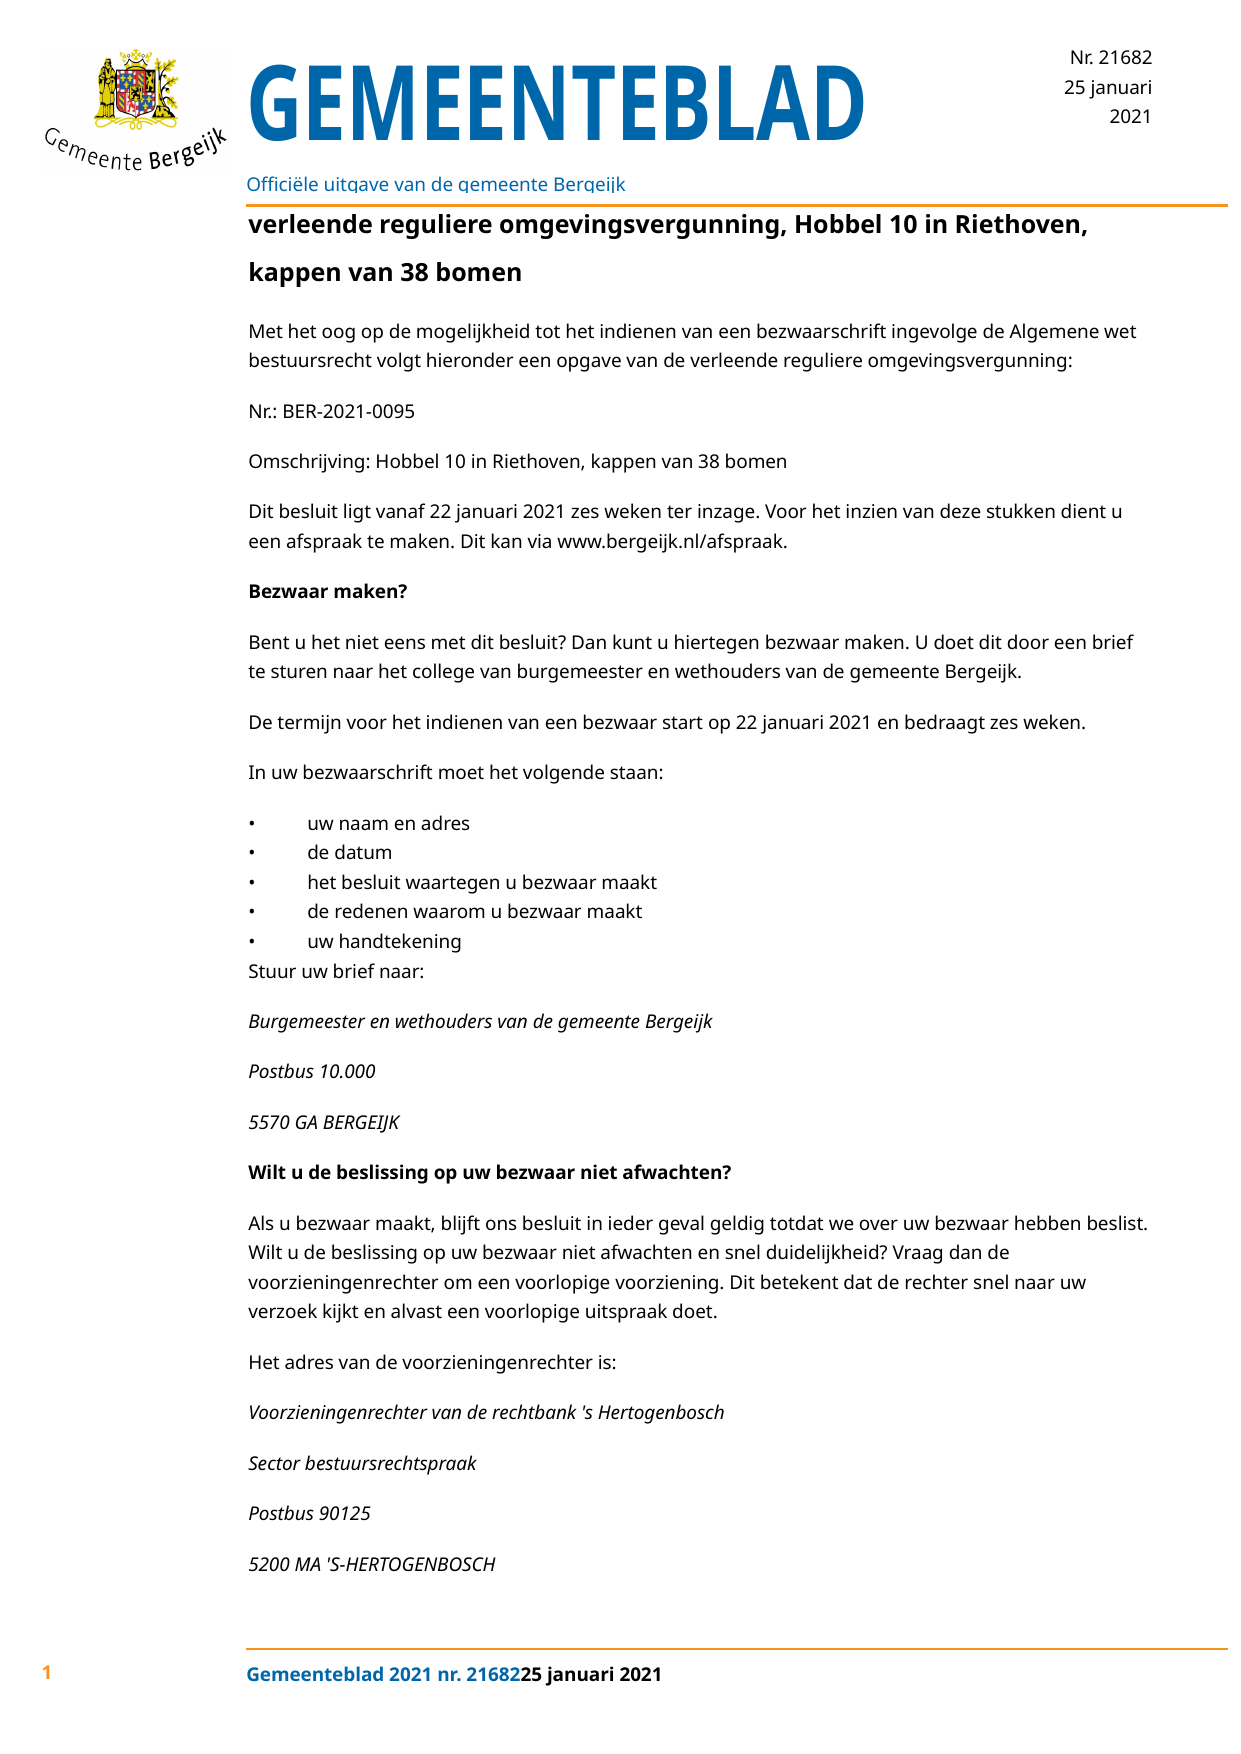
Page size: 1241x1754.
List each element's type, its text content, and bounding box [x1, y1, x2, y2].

text verleende reguliere omgevingsvergunning, Hobbel 10 in Riethoven, kappen van 38 bomen [248, 207, 1152, 288]
text Postbus 90125 [248, 1500, 1152, 1526]
text Met het oog op de mogelijkheid tot het indienen van een bezwaarschrift ingevolge de Algemene wet bestuursrecht volgt hieronder een opgave van de verleende reguliere omgevingsvergunning: [248, 318, 1152, 373]
text Dit besluit ligt vanaf 22 januari 2021 zes weken ter inzage. Voor het inzien van deze stukken dient u een afspraak te maken. Dit kan via www.bergeijk.nl/afspraak. [248, 499, 1152, 554]
text Als u bezwaar maakt, blijft ons besluit in ieder geval geldig totdat we over uw bezwaar hebben beslist. Wilt u de beslissing op uw bezwaar niet afwachten en snel duidelijkheid? Vraag dan de voorzieningenrechter om een voorlopige voorziening. Dit betekent dat de rechter snel naar uw verzoek kijkt en alvast een voorlopige uitspraak doet. [248, 1210, 1152, 1324]
text De termijn voor het indienen van een bezwaar start op 22 januari 2021 en bedraagt zes weken. [248, 709, 1152, 735]
text Sector bestuursrechtspraak [248, 1450, 1152, 1476]
text Het adres van de voorzieningenrechter is: [248, 1349, 1152, 1375]
list de redenen waarom u bezwaar maakt [248, 899, 1152, 924]
text Stuur uw brief naar: [248, 958, 1152, 984]
text Bezwaar maken? [248, 579, 1152, 604]
picture [41, 47, 231, 172]
text 5570 GA BERGEIJK [248, 1109, 1152, 1135]
text Bent u het niet eens met dit besluit? Dan kunt u hiertegen bezwaar maken. U doet dit door een brief te sturen naar het college van burgemeester en wethouders van de gemeente Bergeijk. [248, 629, 1152, 684]
text Burgemeester en wethouders van de gemeente Bergeijk [248, 1008, 1152, 1034]
text In uw bezwaarschrift moet het volgende staan: [248, 759, 1152, 785]
text 5200 MA 'S-HERTOGENBOSCH [248, 1551, 1152, 1577]
list het besluit waartegen u bezwaar maakt [248, 869, 1152, 895]
list uw naam en adres [248, 810, 1152, 836]
list uw handtekening [248, 928, 1152, 954]
list de datum [248, 839, 1152, 865]
text Postbus 10.000 [248, 1059, 1152, 1084]
text Nr.: BER-2021-0095 [248, 398, 1152, 424]
text Voorzieningenrechter van de rechtbank 's Hertogenbosch [248, 1399, 1152, 1425]
text Omschrijving: Hobbel 10 in Riethoven, kappen van 38 bomen [248, 448, 1152, 474]
text Wilt u de beslissing op uw bezwaar niet afwachten? [248, 1159, 1152, 1185]
